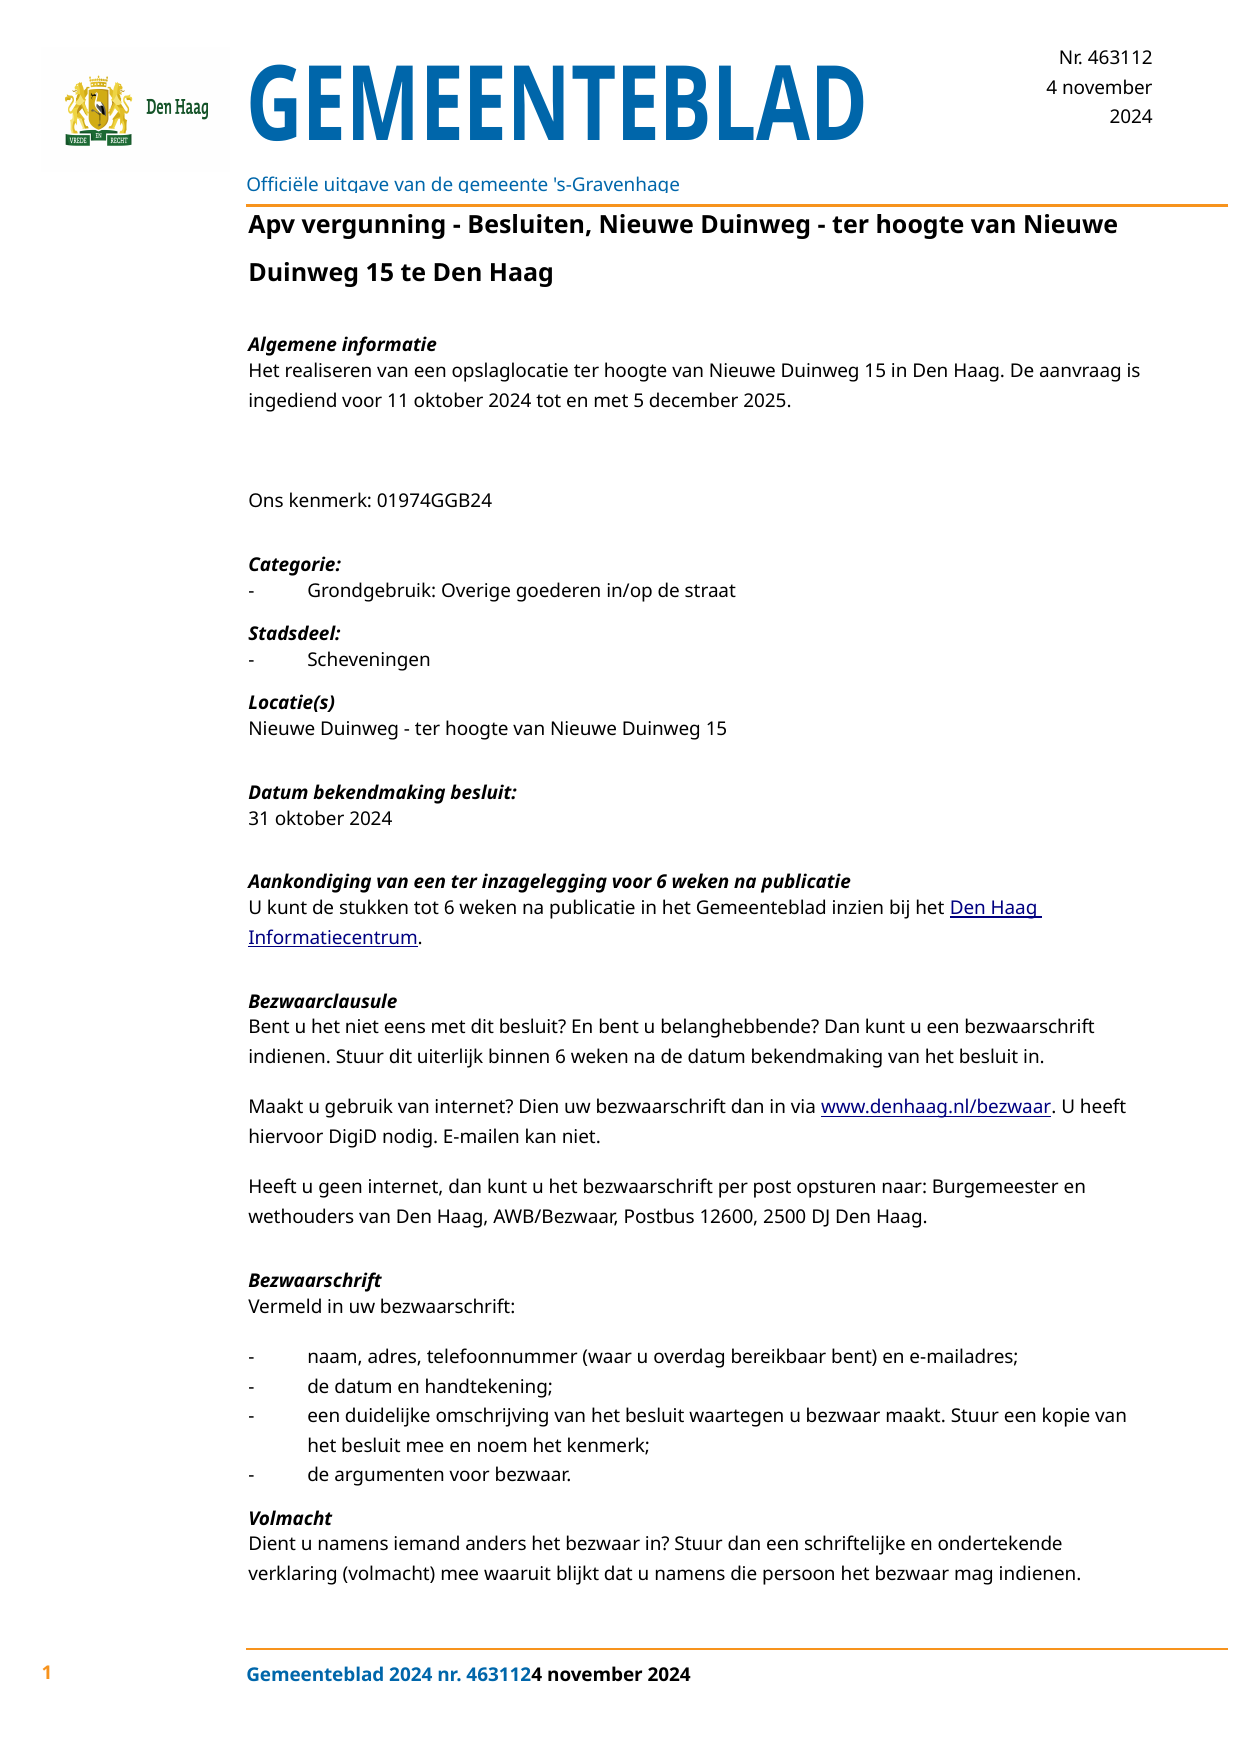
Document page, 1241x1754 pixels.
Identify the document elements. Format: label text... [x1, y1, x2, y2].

text Nieuwe Duinweg - ter hoogte van Nieuwe Duinweg 15 [248, 715, 1152, 741]
text 31 oktober 2024 [248, 805, 1152, 830]
text Algemene informatie [248, 331, 1152, 357]
text Het realiseren van een opslaglocatie ter hoogte van Nieuwe Duinweg 15 in Den Haag. De aanvraag is ingediend voor 11 oktober 2024 tot en met 5 december 2025. [248, 357, 1152, 412]
text Locatie(s) [248, 689, 1152, 715]
text Volmacht [248, 1505, 1152, 1531]
list naam, adres, telefoonnummer (waar u overdag bereikbaar bent) en e-mailadres; [248, 1343, 1152, 1369]
list een duidelijke omschrijving van het besluit waartegen u bezwaar maakt. Stuur een kopie van het besluit mee en noem het kenmerk; [248, 1402, 1152, 1458]
text Bent u het niet eens met dit besluit? En bent u belanghebbende? Dan kunt u een bezwaarschrift indienen. Stuur dit uiterlijk binnen 6 weken na de datum bekendmaking van het besluit in. [248, 1014, 1152, 1069]
text Aankondiging van een ter inzagelegging voor 6 weken na publicatie [248, 869, 1152, 894]
picture [41, 47, 231, 172]
text Maakt u gebruik van internet? Dien uw bezwaarschrift dan in via www.denhaag.nl/bezwaar. U heeft hiervoor DigiD nodig. E-mailen kan niet. [248, 1094, 1152, 1149]
text Apv vergunning - Besluiten, Nieuwe Duinweg - ter hoogte van Nieuwe Duinweg 15 te Den Haag [248, 207, 1152, 288]
text Datum bekendmaking besluit: [248, 779, 1152, 805]
text U kunt de stukken tot 6 weken na publicatie in het Gemeenteblad inzien bij het Den Haag Informatiecentrum. [248, 894, 1152, 950]
text Categorie: [248, 552, 1152, 577]
text Stadsdeel: [248, 620, 1152, 646]
list Scheveningen [248, 646, 1152, 672]
list Grondgebruik: Overige goederen in/op de straat [248, 577, 1152, 603]
list de datum en handtekening; [248, 1373, 1152, 1399]
text Vermeld in uw bezwaarschrift: [248, 1293, 1152, 1319]
text Ons kenmerk: 01974GGB24 [248, 488, 1152, 513]
text Dient u namens iemand anders het bezwaar in? Stuur dan een schriftelijke en ondertekende verklaring (volmacht) mee waaruit blijkt dat u namens die persoon het bezwaar mag indienen. [248, 1531, 1152, 1586]
text Heeft u geen internet, dan kunt u het bezwaarschrift per post opsturen naar: Burgemeester en wethouders van Den Haag, AWB/Bezwaar, Postbus 12600, 2500 DJ Den Haag. [248, 1174, 1152, 1229]
text Bezwaarclausule [248, 988, 1152, 1014]
text Bezwaarschrift [248, 1267, 1152, 1293]
list de argumenten voor bezwaar. [248, 1462, 1152, 1487]
